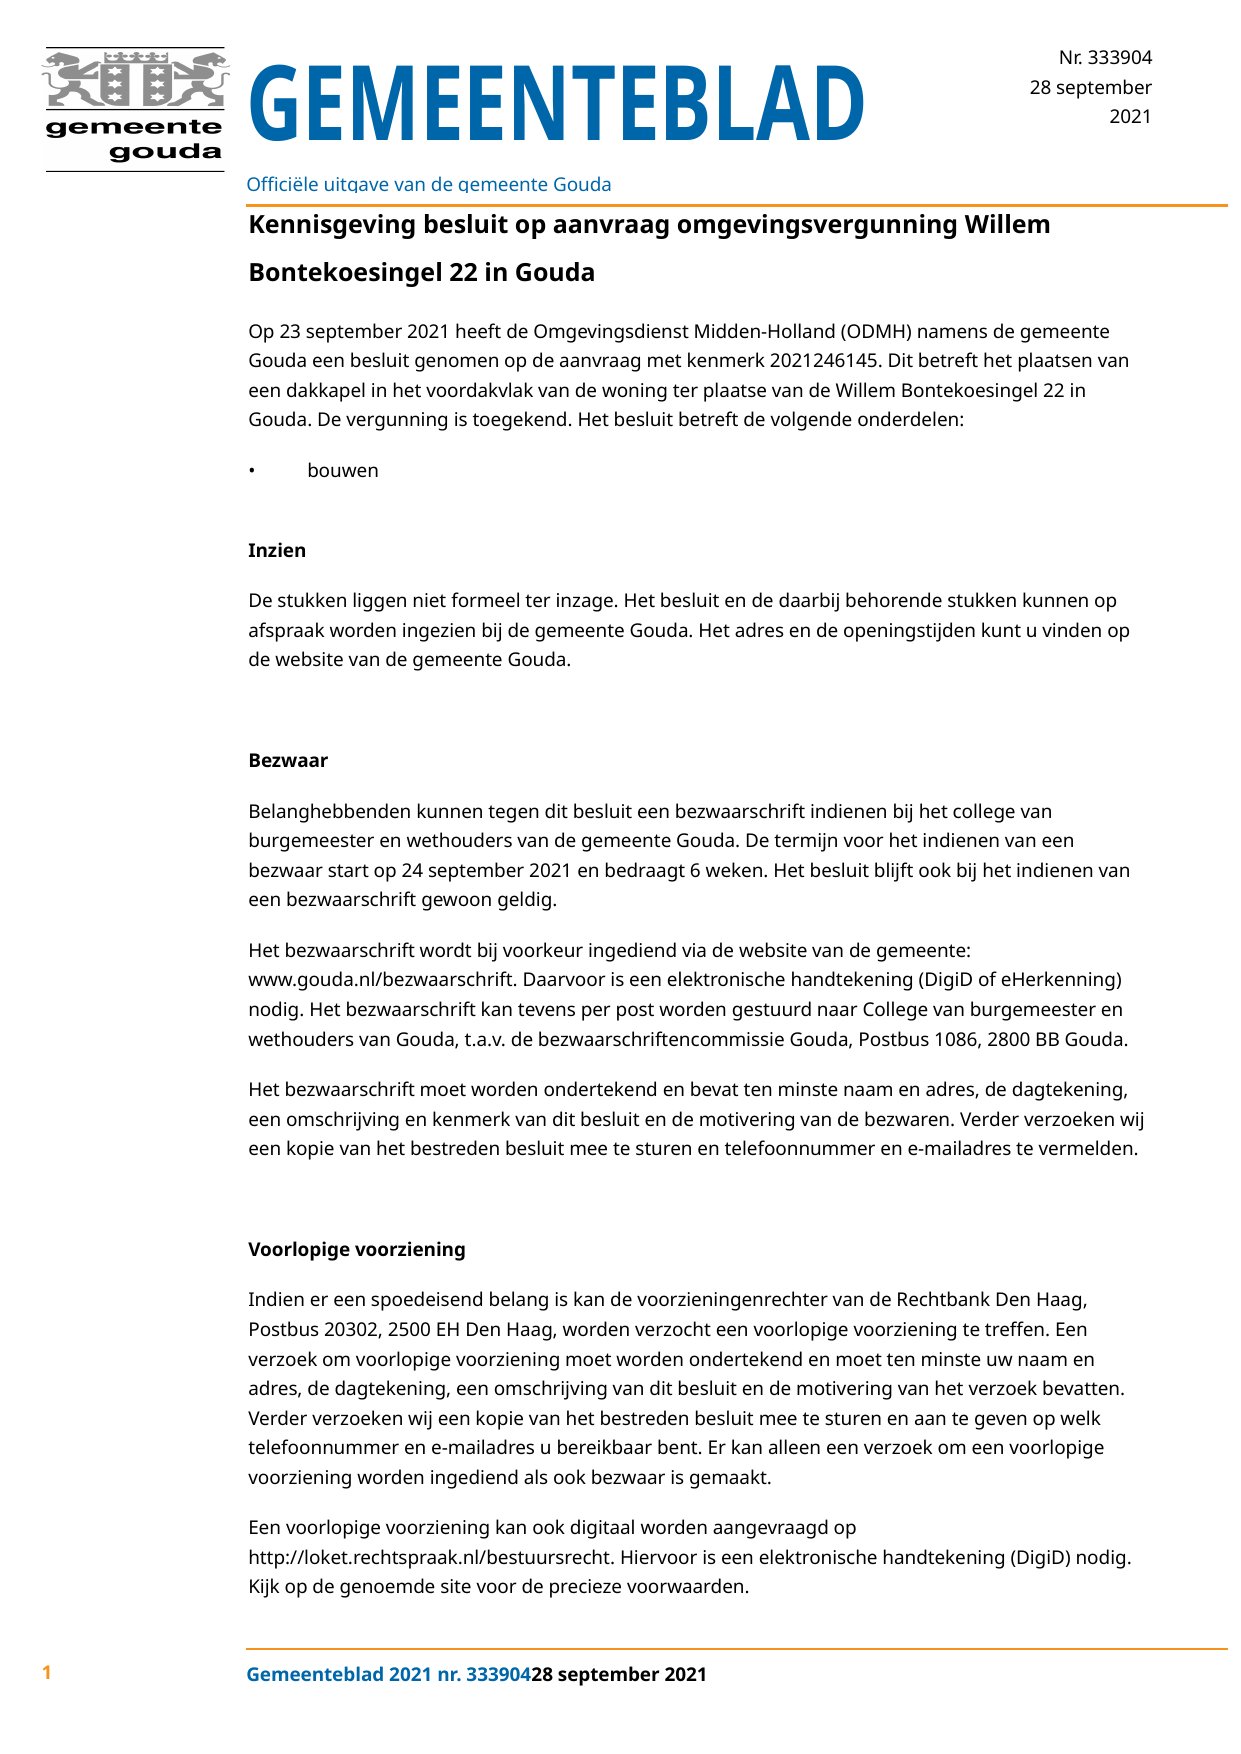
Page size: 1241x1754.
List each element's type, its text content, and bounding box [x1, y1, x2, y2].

text Belanghebbenden kunnen tegen dit besluit een bezwaarschrift indienen bij het college van burgemeester en wethouders van de gemeente Gouda. De termijn voor het indienen van een bezwaar start op 24 september 2021 en bedraagt 6 weken. Het besluit blijft ook bij het indienen van een bezwaarschrift gewoon geldig. [248, 798, 1152, 912]
text De stukken liggen niet formeel ter inzage. Het besluit en de daarbij behorende stukken kunnen op afspraak worden ingezien bij de gemeente Gouda. Het adres en de openingstijden kunt u vinden op de website van de gemeente Gouda. [248, 587, 1152, 672]
text Voorlopige voorziening [248, 1236, 1152, 1262]
text Inzien [248, 537, 1152, 563]
list bouwen [248, 457, 1152, 483]
text Indien er een spoedeisend belang is kan de voorzieningenrechter van de Rechtbank Den Haag, Postbus 20302, 2500 EH Den Haag, worden verzocht een voorlopige voorziening te treffen. Een verzoek om voorlopige voorziening moet worden ondertekend en moet ten minste uw naam en adres, de dagtekening, een omschrijving van dit besluit en de motivering van het verzoek bevatten. Verder verzoeken wij een kopie van het bestreden besluit mee te sturen en aan te geven op welk telefoonnummer en e-mailadres u bereikbaar bent. Er kan alleen een verzoek om een voorlopige voorziening worden ingediend als ook bezwaar is gemaakt. [248, 1287, 1152, 1490]
text Bezwaar [248, 747, 1152, 773]
text Het bezwaarschrift wordt bij voorkeur ingediend via de website van de gemeente: www.gouda.nl/bezwaarschrift. Daarvoor is een elektronische handtekening (DigiD of eHerkenning) nodig. Het bezwaarschrift kan tevens per post worden gestuurd naar College van burgemeester en wethouders van Gouda, t.a.v. de bezwaarschriftencommissie Gouda, Postbus 1086, 2800 BB Gouda. [248, 937, 1152, 1052]
text Kennisgeving besluit op aanvraag omgevingsvergunning Willem Bontekoesingel 22 in Gouda [248, 207, 1152, 288]
picture [41, 47, 231, 172]
text Een voorlopige voorziening kan ook digitaal worden aangevraagd op http://loket.rechtspraak.nl/bestuursrecht. Hiervoor is een elektronische handtekening (DigiD) nodig. Kijk op de genoemde site voor de precieze voorwaarden. [248, 1514, 1152, 1599]
text Op 23 september 2021 heeft de Omgevingsdienst Midden-Holland (ODMH) namens de gemeente Gouda een besluit genomen op de aanvraag met kenmerk 2021246145. Dit betreft het plaatsen van een dakkapel in het voordakvlak van de woning ter plaatse van de Willem Bontekoesingel 22 in Gouda. De vergunning is toegekend. Het besluit betreft de volgende onderdelen: [248, 318, 1152, 432]
text Het bezwaarschrift moet worden ondertekend en bevat ten minste naam en adres, de dagtekening, een omschrijving en kenmerk van dit besluit en de motivering van de bezwaren. Verder verzoeken wij een kopie van het bestreden besluit mee te sturen en telefoonnummer en e-mailadres te vermelden. [248, 1076, 1152, 1161]
